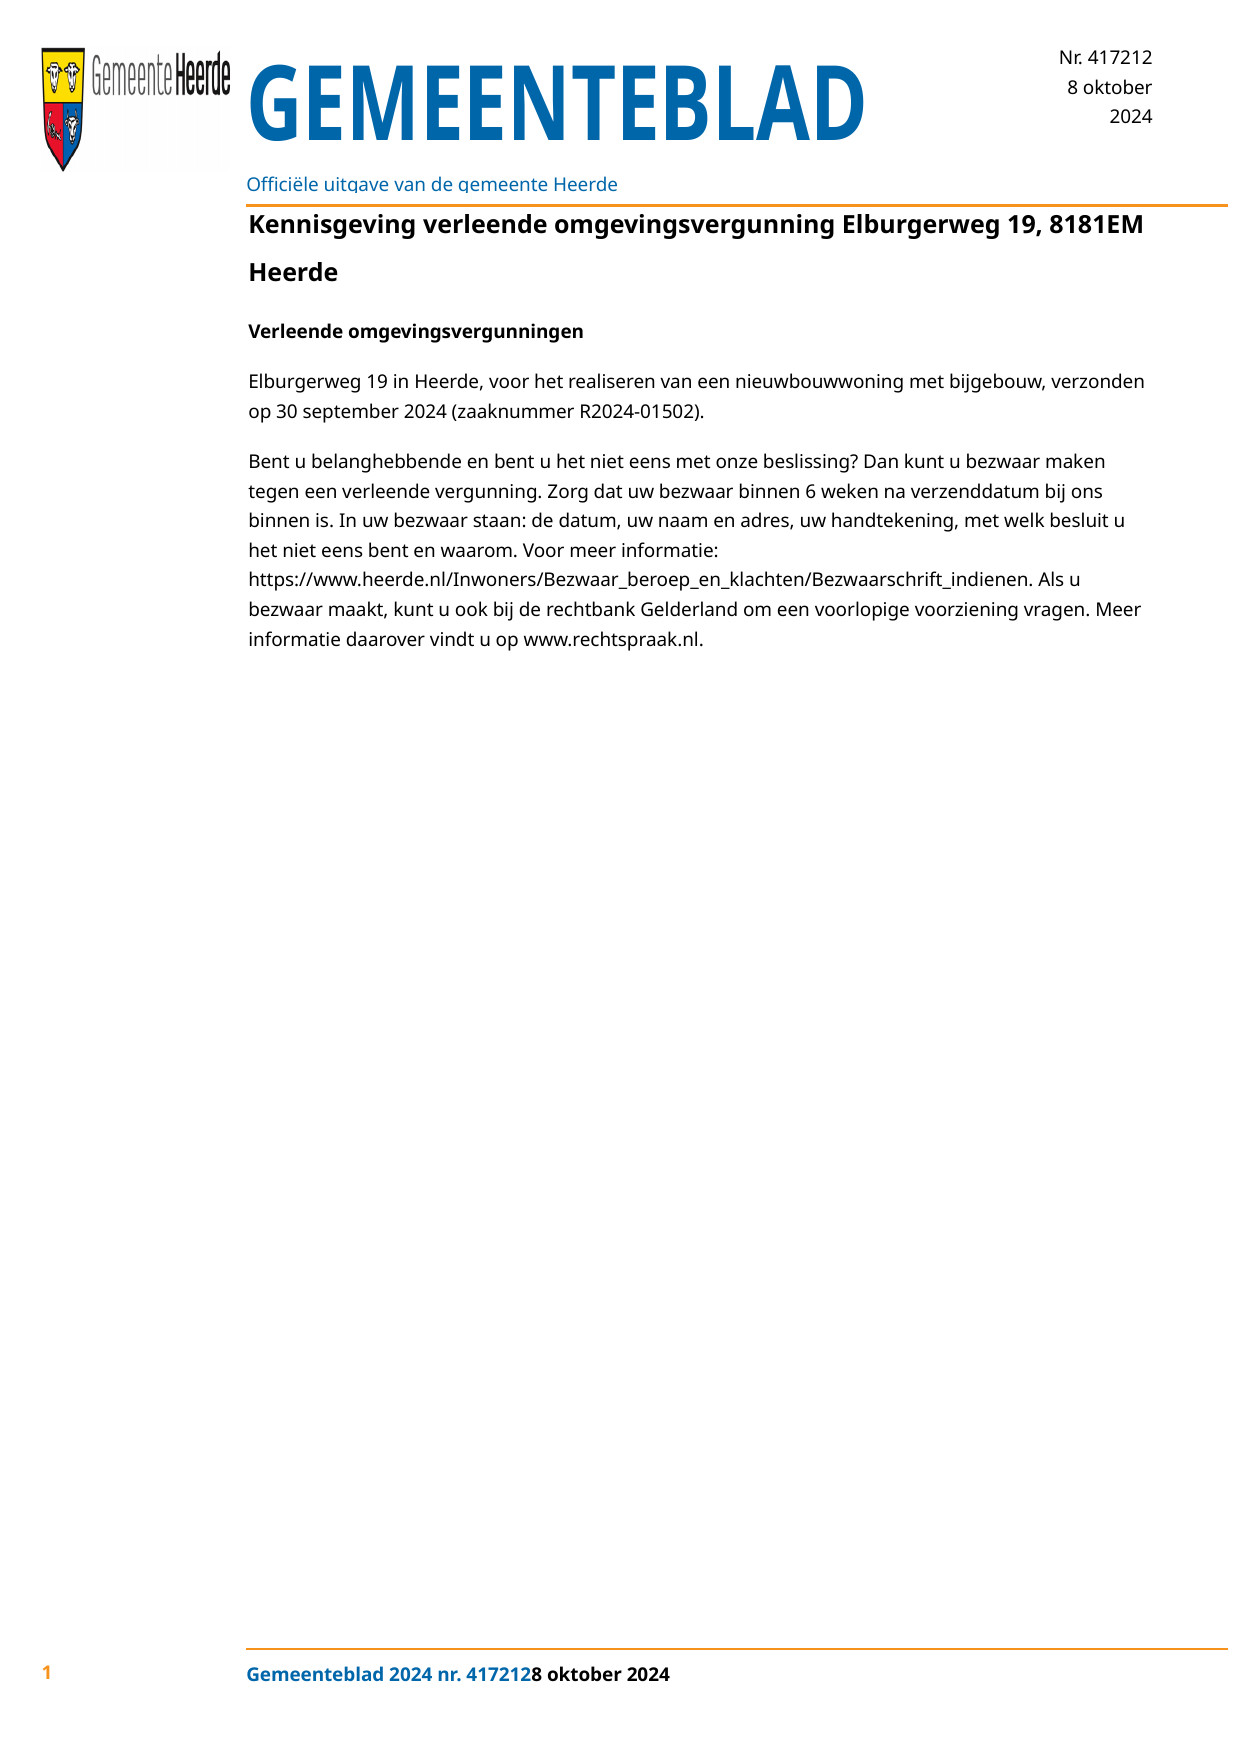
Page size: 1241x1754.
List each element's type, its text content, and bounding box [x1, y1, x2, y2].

text Verleende omgevingsvergunningen [248, 318, 1152, 344]
text Bent u belanghebbende en bent u het niet eens met onze beslissing? Dan kunt u bezwaar maken tegen een verleende vergunning. Zorg dat uw bezwaar binnen 6 weken na verzenddatum bij ons binnen is. In uw bezwaar staan: de datum, uw naam en adres, uw handtekening, met welk besluit u het niet eens bent en waarom. Voor meer informatie: https://www.heerde.nl/Inwoners/Bezwaar_beroep_en_klachten/Bezwaarschrift_indienen. Als u bezwaar maakt, kunt u ook bij de rechtbank Gelderland om een voorlopige voorziening vragen. Meer informatie daarover vindt u op www.rechtspraak.nl. [248, 448, 1152, 652]
picture [41, 47, 231, 172]
text Kennisgeving verleende omgevingsvergunning Elburgerweg 19, 8181EM Heerde [248, 207, 1152, 288]
text Elburgerweg 19 in Heerde, voor het realiseren van een nieuwbouwwoning met bijgebouw, verzonden op 30 september 2024 (zaaknummer R2024-01502). [248, 368, 1152, 424]
